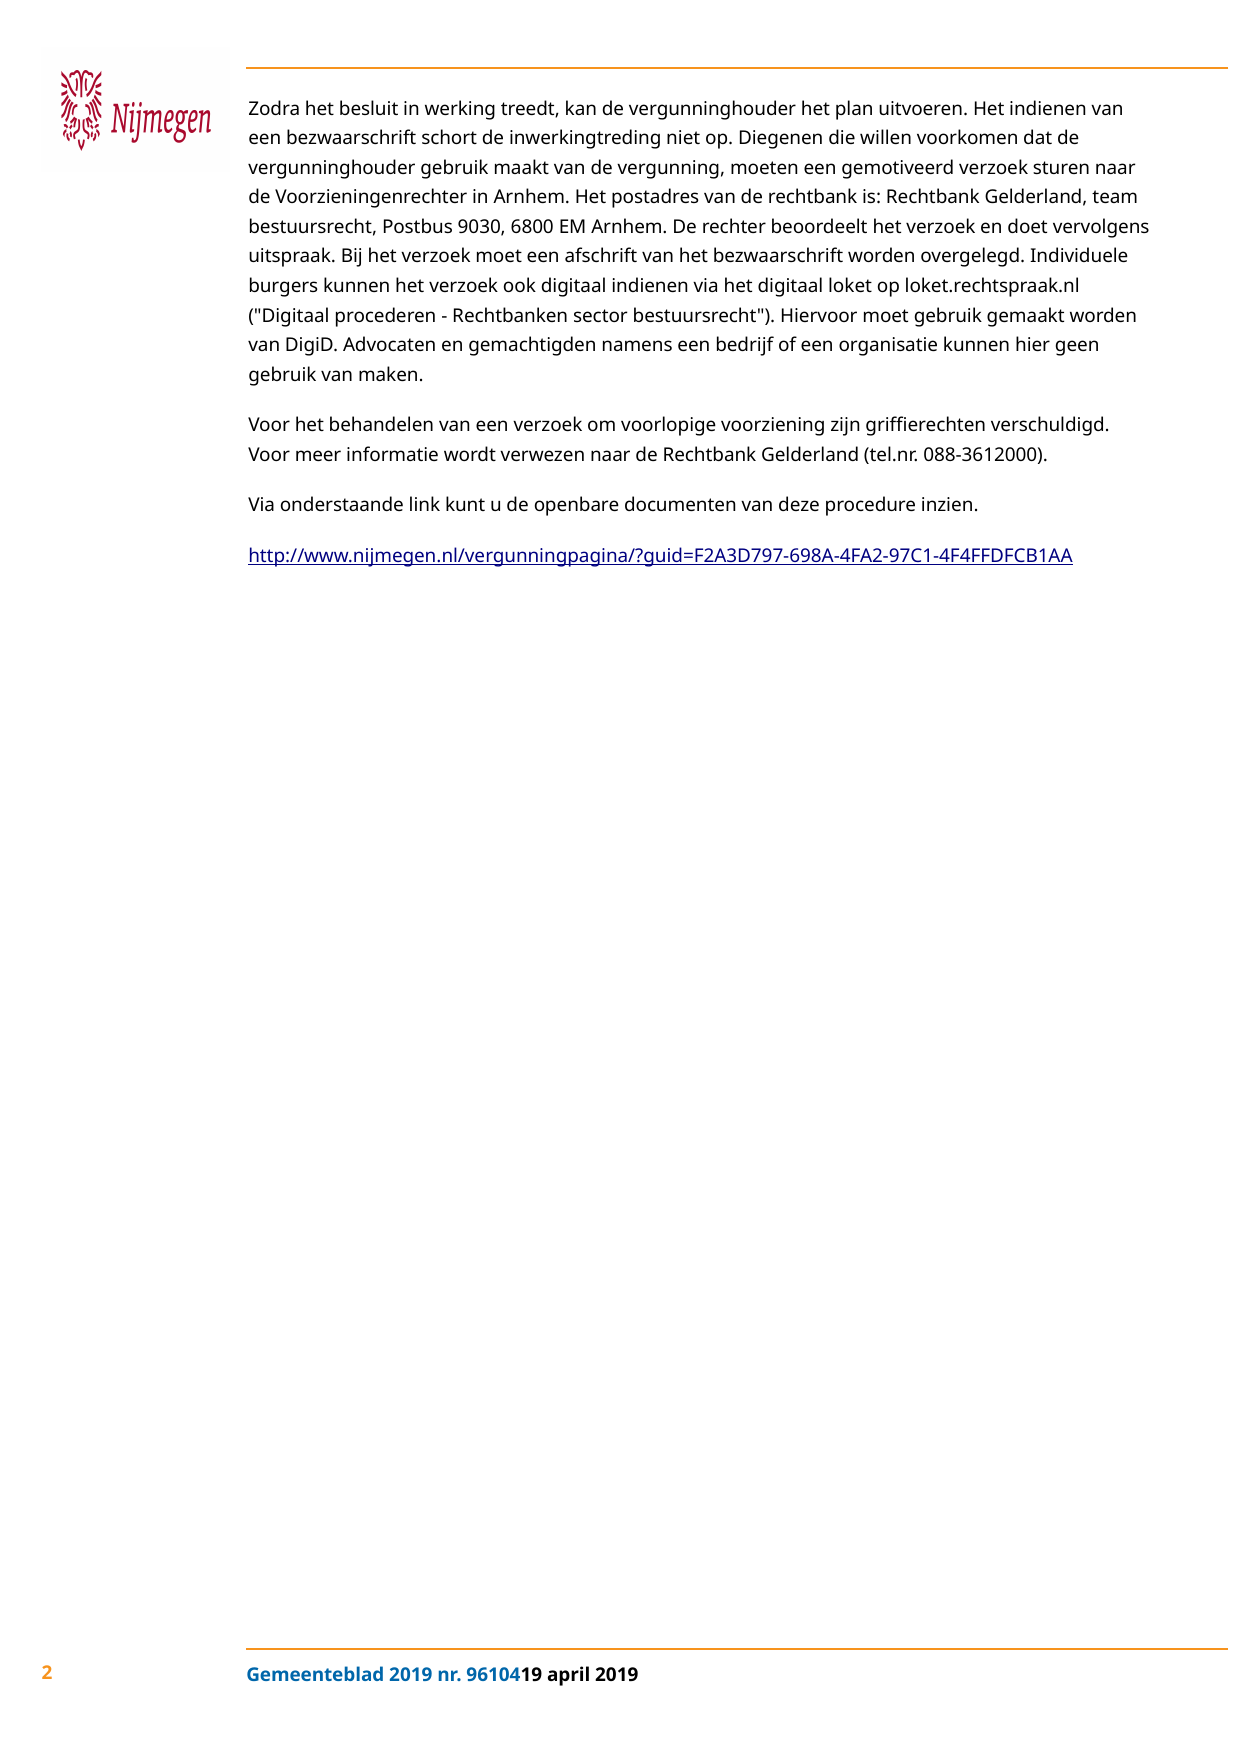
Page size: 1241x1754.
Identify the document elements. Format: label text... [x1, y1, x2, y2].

text http://www.nijmegen.nl/vergunningpagina/?guid=F2A3D797-698A-4FA2-97C1-4F4FFDFCB1AA [248, 542, 1152, 568]
picture [41, 47, 231, 172]
text Zodra het besluit in werking treedt, kan de vergunninghouder het plan uitvoeren. Het indienen van een bezwaarschrift schort de inwerkingtreding niet op. Diegenen die willen voorkomen dat de vergunninghouder gebruik maakt van de vergunning, moeten een gemotiveerd verzoek sturen naar de Voorzieningenrechter in Arnhem. Het postadres van de rechtbank is: Rechtbank Gelderland, team bestuursrecht, Postbus 9030, 6800 EM Arnhem. De rechter beoordeelt het verzoek en doet vervolgens uitspraak. Bij het verzoek moet een afschrift van het bezwaarschrift worden overgelegd. Individuele burgers kunnen het verzoek ook digitaal indienen via het digitaal loket op loket.rechtspraak.nl ("Digitaal procederen - Rechtbanken sector bestuursrecht"). Hiervoor moet gebruik gemaakt worden van DigiD. Advocaten en gemachtigden namens een bedrijf of een organisatie kunnen hier geen gebruik van maken. [248, 95, 1152, 387]
text Voor het behandelen van een verzoek om voorlopige voorziening zijn griffierechten verschuldigd. Voor meer informatie wordt verwezen naar de Rechtbank Gelderland (tel.nr. 088-3612000). [248, 411, 1152, 467]
text Via onderstaande link kunt u de openbare documenten van deze procedure inzien. [248, 491, 1152, 517]
